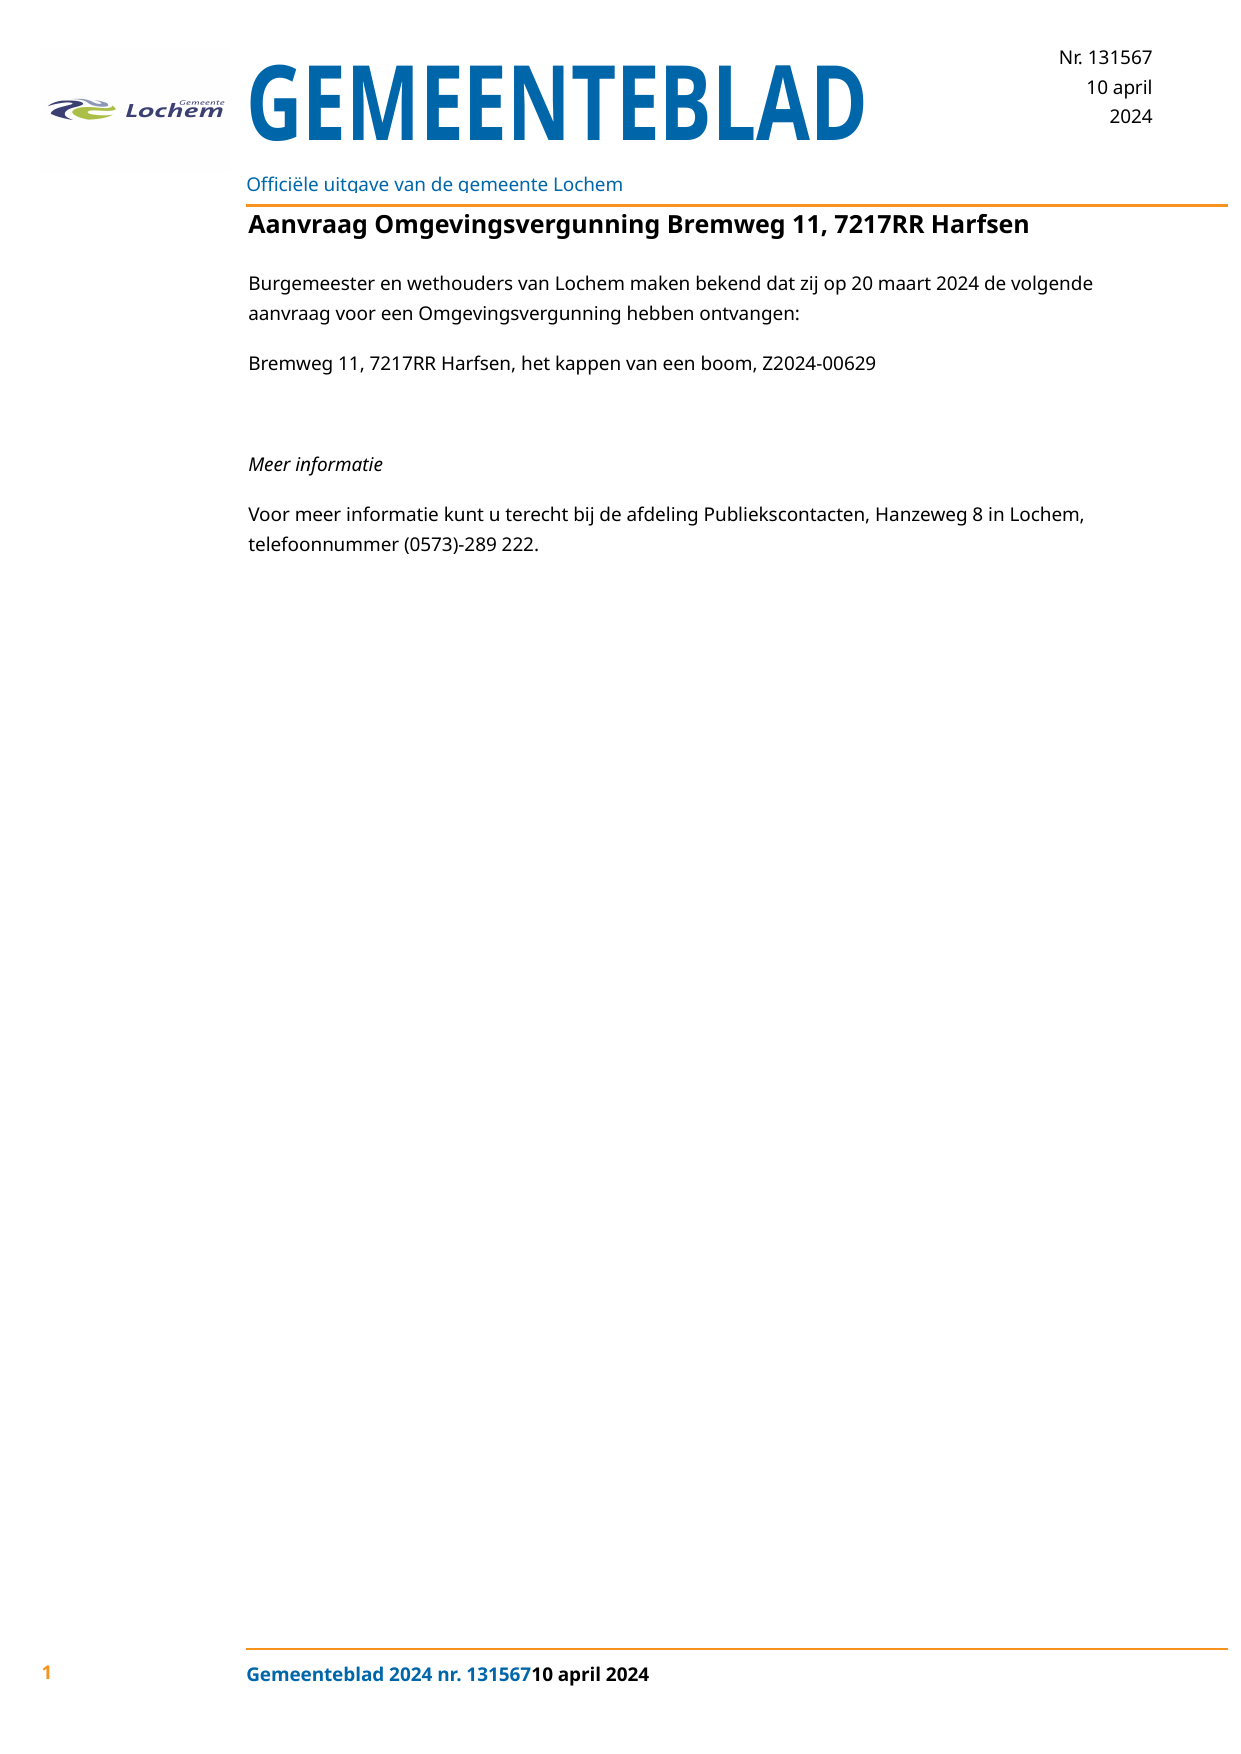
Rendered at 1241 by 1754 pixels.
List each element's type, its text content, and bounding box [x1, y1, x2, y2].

text Bremweg 11, 7217RR Harfsen, het kappen van een boom, Z2024-00629 [248, 350, 1152, 376]
text Aanvraag Omgevingsvergunning Bremweg 11, 7217RR Harfsen [248, 207, 1152, 241]
text Voor meer informatie kunt u terecht bij de afdeling Publiekscontacten, Hanzeweg 8 in Lochem, telefoonnummer (0573)-289 222. [248, 502, 1152, 557]
picture [41, 47, 231, 172]
text Meer informatie [248, 451, 1152, 477]
text Burgemeester en wethouders van Lochem maken bekend dat zij op 20 maart 2024 de volgende aanvraag voor een Omgevingsvergunning hebben ontvangen: [248, 270, 1152, 326]
